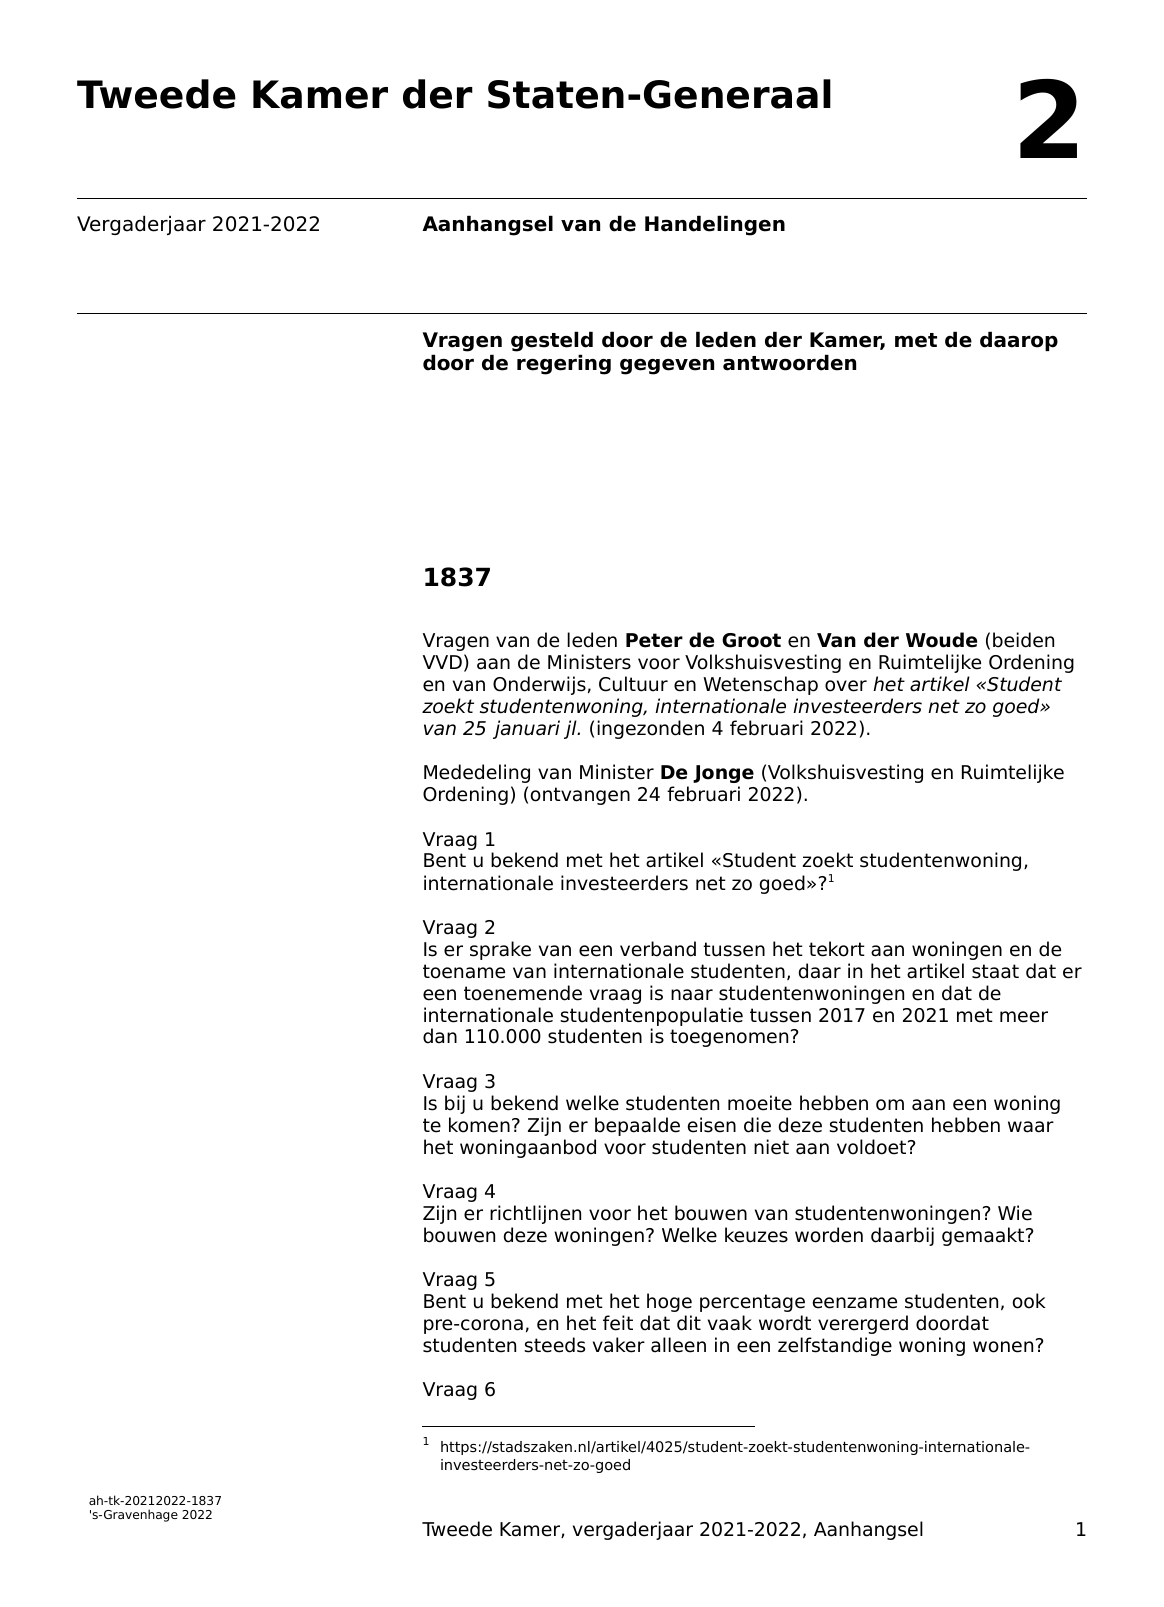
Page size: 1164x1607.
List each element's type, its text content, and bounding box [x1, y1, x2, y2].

text Zijn er richtlijnen voor het bouwen van studentenwoningen? Wie bouwen deze woningen? Welke keuzes worden daarbij gemaakt? [422, 1203, 1087, 1247]
table_cell Aanhangsel van de Handelingen [422, 199, 1087, 313]
table_header 2 [886, 59, 1087, 198]
text Bent u bekend met het hoge percentage eenzame studenten, ook pre-corona, en het feit dat dit vaak wordt verergerd doordat studenten steeds vaker alleen in een zelfstandige woning wonen? [422, 1291, 1087, 1357]
table_cell Vragen gesteld door de leden der Kamer, met de daarop door de regering gegeven antwoorden [422, 314, 1087, 375]
text Vraag 5 [422, 1269, 1087, 1291]
text Mededeling van Minister De Jonge (Volkshuisvesting en Ruimtelijke Ordening) (ontvangen 24 februari 2022). [422, 762, 1087, 806]
text Vraag 3 [422, 1071, 1087, 1093]
table_cell Vergaderjaar 2021-2022 [77, 199, 422, 313]
text Vraag 1 [422, 828, 1087, 850]
text 1837 [422, 563, 1087, 592]
text ah-tk-20212022-1837 [88, 1494, 323, 1508]
table_cell [77, 314, 422, 375]
text Vragen van de leden Peter de Groot en Van der Woude (beiden VVD) aan de Ministers voor Volkshuisvesting en Ruimtelijke Ordening en van Onderwijs, Cultuur en Wetenschap over het artikel «Student zoekt studentenwoning, internationale investeerders net zo goed» van 25 januari jl. (ingezonden 4 februari 2022). [422, 630, 1087, 740]
text 's-Gravenhage 2022 [88, 1508, 323, 1522]
text Vraag 2 [422, 917, 1087, 938]
text Is bij u bekend welke studenten moeite hebben om aan een woning te komen? Zijn er bepaalde eisen die deze studenten hebben waar het woningaanbod voor studenten niet aan voldoet? [422, 1093, 1087, 1158]
text https://stadszaken.nl/artikel/4025/student-zoekt-studentenwoning-internationale-investeerders-net-zo-goed [422, 1435, 1087, 1474]
text Vraag 6 [422, 1379, 1087, 1401]
text Bent u bekend met het artikel «Student zoekt studentenwoning, internationale investeerders net zo goed»? [422, 850, 1087, 894]
text Vraag 4 [422, 1181, 1087, 1203]
table_header Tweede Kamer der Staten-Generaal [77, 59, 886, 198]
text Is er sprake van een verband tussen het tekort aan woningen en de toename van internationale studenten, daar in het artikel staat dat er een toenemende vraag is naar studentenwoningen en dat de internationale studentenpopulatie tussen 2017 en 2021 met meer dan 110.000 studenten is toegenomen? [422, 938, 1087, 1048]
